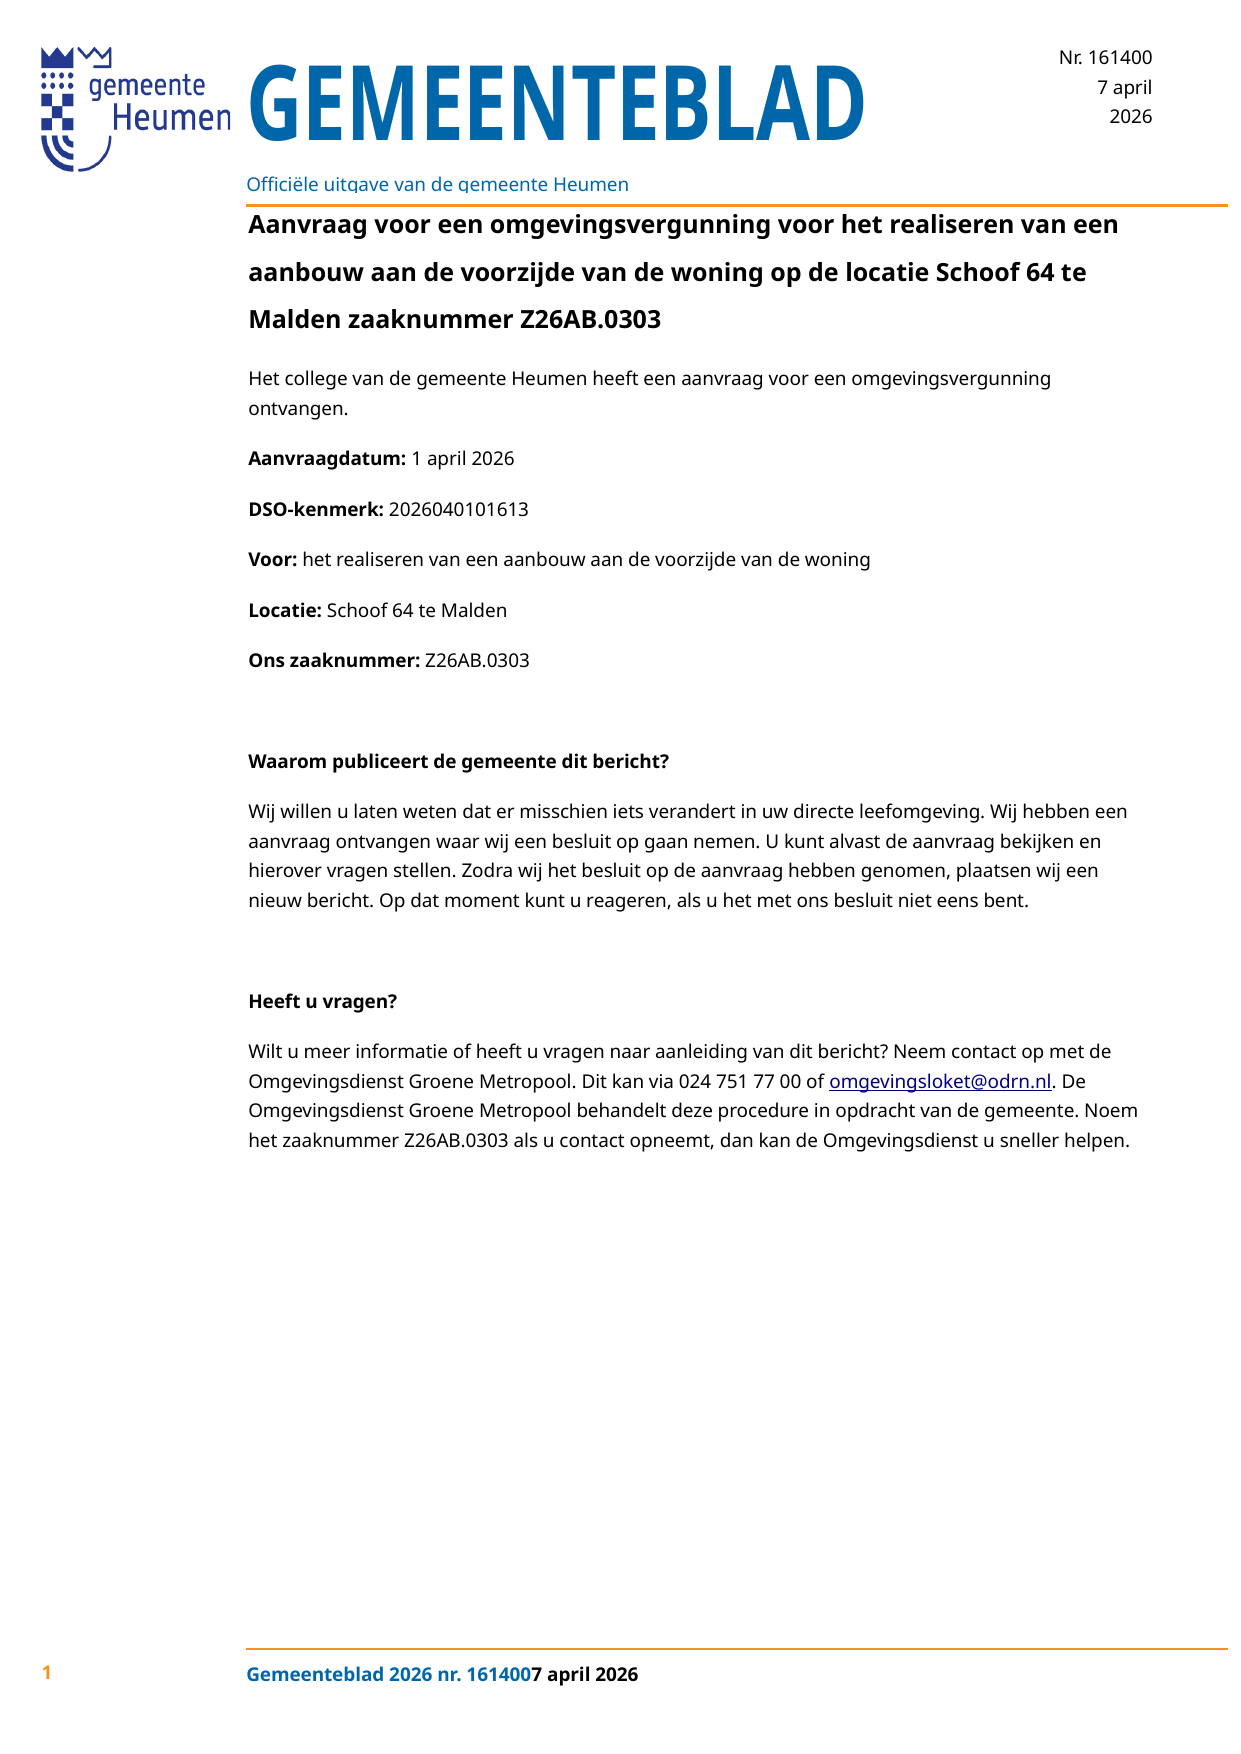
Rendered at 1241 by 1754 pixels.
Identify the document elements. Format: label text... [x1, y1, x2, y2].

text DSO-kenmerk: 2026040101613 [248, 496, 1152, 522]
text Locatie: Schoof 64 te Malden [248, 597, 1152, 622]
text Waarom publiceert de gemeente dit bericht? [248, 748, 1152, 774]
text Ons zaaknummer: Z26AB.0303 [248, 647, 1152, 673]
text Aanvraag voor een omgevingsvergunning voor het realiseren van een aanbouw aan de voorzijde van de woning op de locatie Schoof 64 te Malden zaaknummer Z26AB.0303 [248, 207, 1152, 336]
text Wilt u meer informatie of heeft u vragen naar aanleiding van dit bericht? Neem contact op met de Omgevingsdienst Groene Metropool. Dit kan via 024 751 77 00 of omgevingsloket@odrn.nl. De Omgevingsdienst Groene Metropool behandelt deze procedure in opdracht van de gemeente. Noem het zaaknummer Z26AB.0303 als u contact opneemt, dan kan de Omgevingsdienst u sneller helpen. [248, 1038, 1152, 1153]
text Aanvraagdatum: 1 april 2026 [248, 446, 1152, 471]
text Het college van de gemeente Heumen heeft een aanvraag voor een omgevingsvergunning ontvangen. [248, 366, 1152, 421]
picture [41, 47, 231, 172]
text Voor: het realiseren van een aanbouw aan de voorzijde van de woning [248, 546, 1152, 572]
text Heeft u vragen? [248, 988, 1152, 1014]
text Wij willen u laten weten dat er misschien iets verandert in uw directe leefomgeving. Wij hebben een aanvraag ontvangen waar wij een besluit op gaan nemen. U kunt alvast de aanvraag bekijken en hierover vragen stellen. Zodra wij het besluit op de aanvraag hebben genomen, plaatsen wij een nieuw bericht. Op dat moment kunt u reageren, als u het met ons besluit niet eens bent. [248, 798, 1152, 913]
